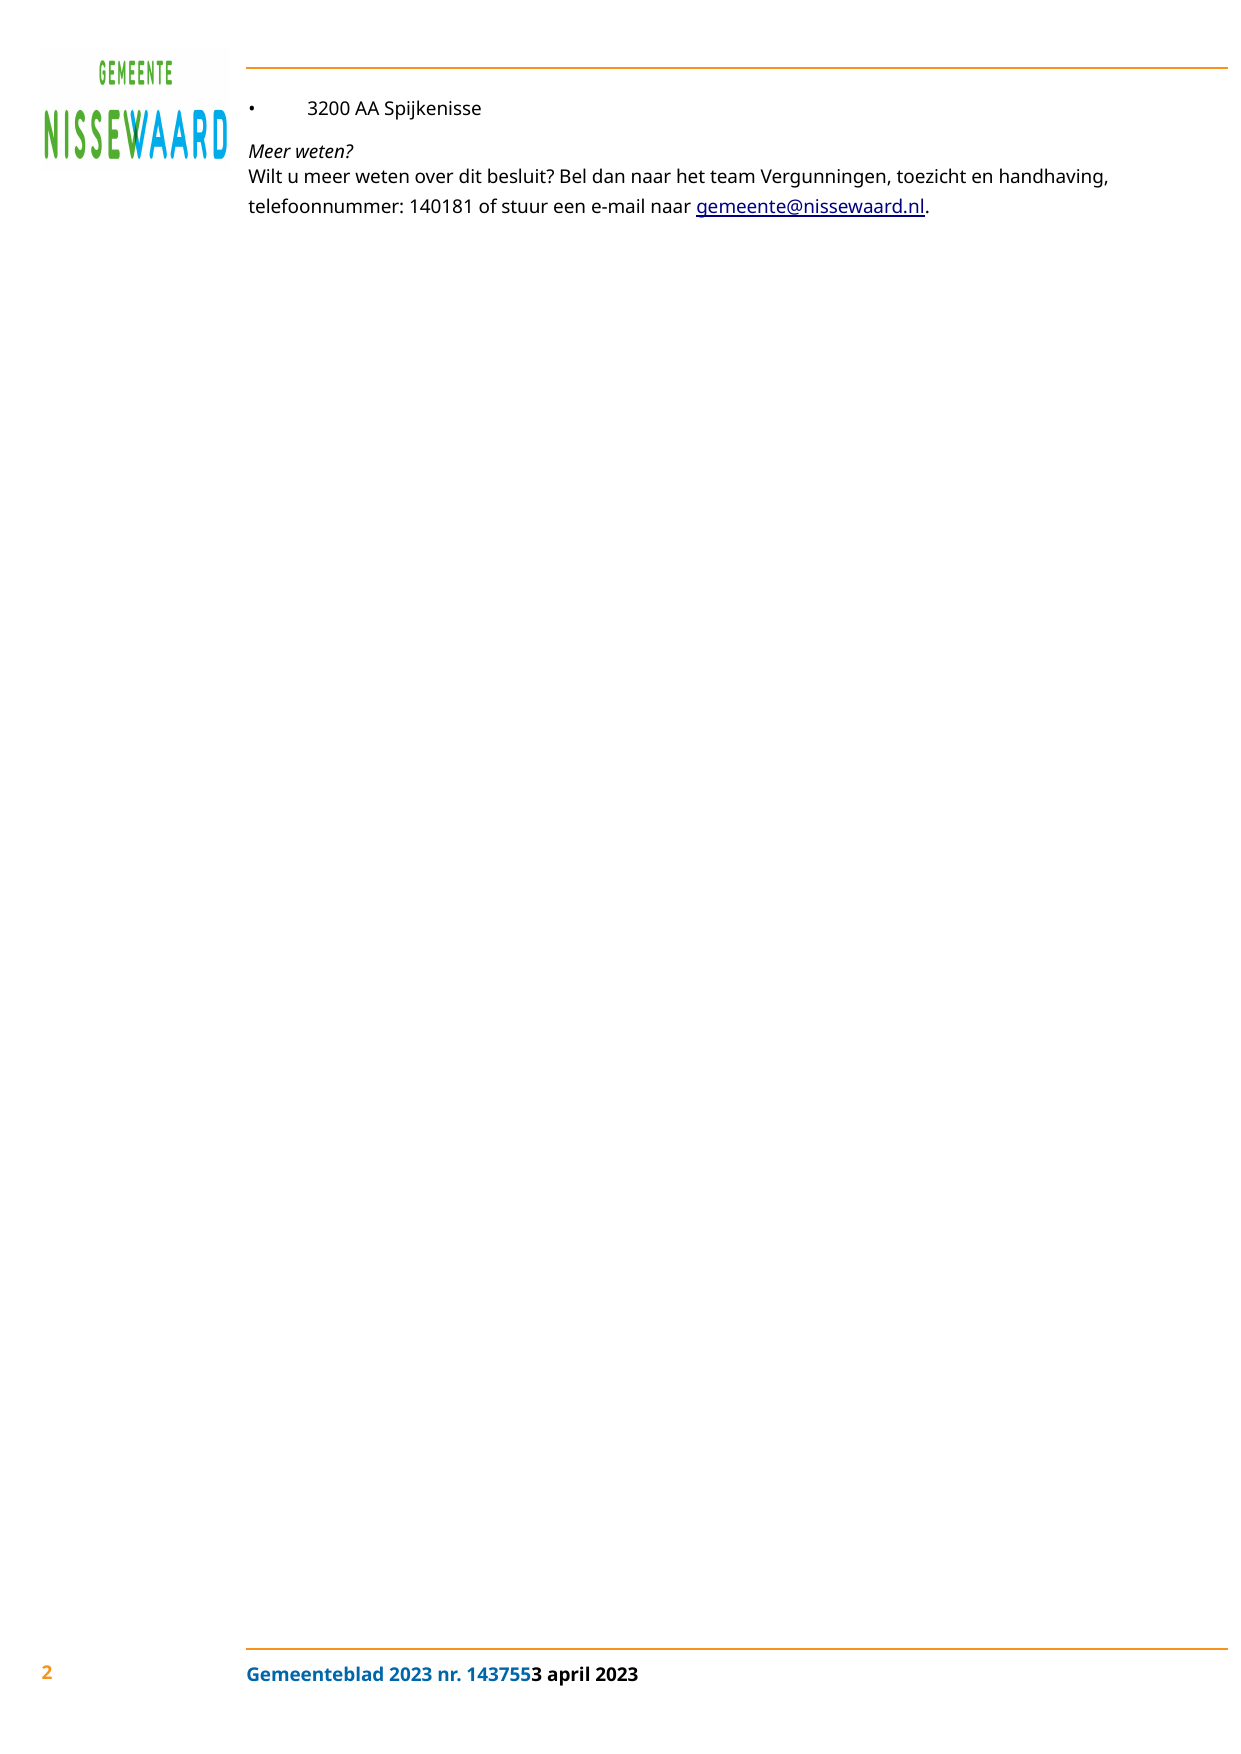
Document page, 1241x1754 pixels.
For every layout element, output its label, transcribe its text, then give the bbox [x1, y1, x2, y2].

text Wilt u meer weten over dit besluit? Bel dan naar het team Vergunningen, toezicht en handhaving, telefoonnummer: 140181 of stuur een e-mail naar gemeente@nissewaard.nl. [248, 164, 1152, 219]
text Meer weten? [248, 138, 1152, 164]
picture [41, 47, 231, 172]
list 3200 AA Spijkenisse [248, 95, 1152, 121]
